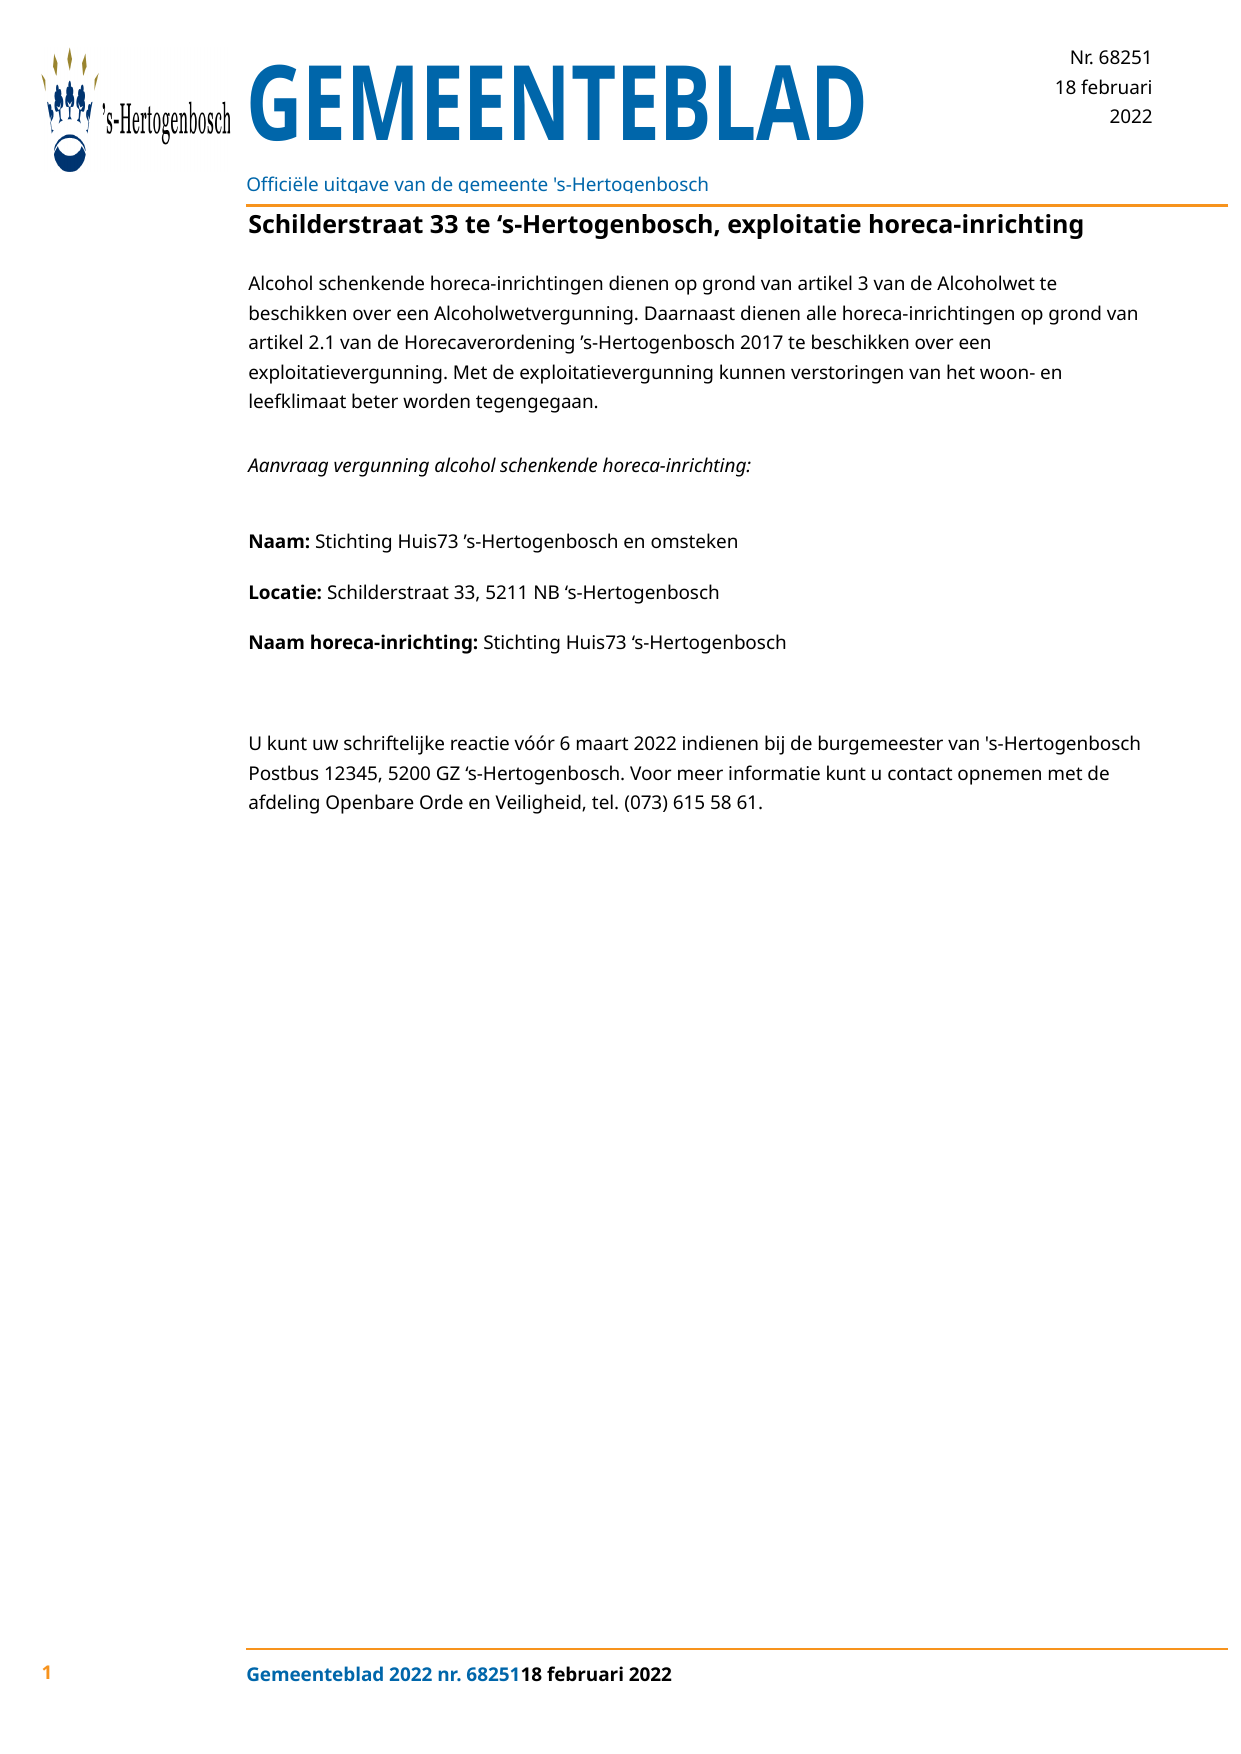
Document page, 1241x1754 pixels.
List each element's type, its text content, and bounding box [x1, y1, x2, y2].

picture [41, 47, 231, 172]
text Naam: Stichting Huis73 ’s-Hertogenbosch en omsteken [248, 529, 1152, 554]
text U kunt uw schriftelijke reactie vóór 6 maart 2022 indienen bij de burgemeester van 's-Hertogenbosch Postbus 12345, 5200 GZ ‘s-Hertogenbosch. Voor meer informatie kunt u contact opnemen met de afdeling Openbare Orde en Veiligheid, tel. (073) 615 58 61. [248, 730, 1152, 815]
text Alcohol schenkende horeca-inrichtingen dienen op grond van artikel 3 van de Alcoholwet te beschikken over een Alcoholwetvergunning. Daarnaast dienen alle horeca-inrichtingen op grond van artikel 2.1 van de Horecaverordening ’s-Hertogenbosch 2017 te beschikken over een exploitatievergunning. Met de exploitatievergunning kunnen verstoringen van het woon- en leefklimaat beter worden tegengegaan. [248, 270, 1152, 414]
text Locatie: Schilderstraat 33, 5211 NB ‘s-Hertogenbosch [248, 579, 1152, 605]
text Aanvraag vergunning alcohol schenkende horeca-inrichting: [248, 453, 1152, 478]
text Naam horeca-inrichting: Stichting Huis73 ‘s-Hertogenbosch [248, 629, 1152, 655]
text Schilderstraat 33 te ‘s-Hertogenbosch, exploitatie horeca-inrichting [248, 207, 1152, 241]
